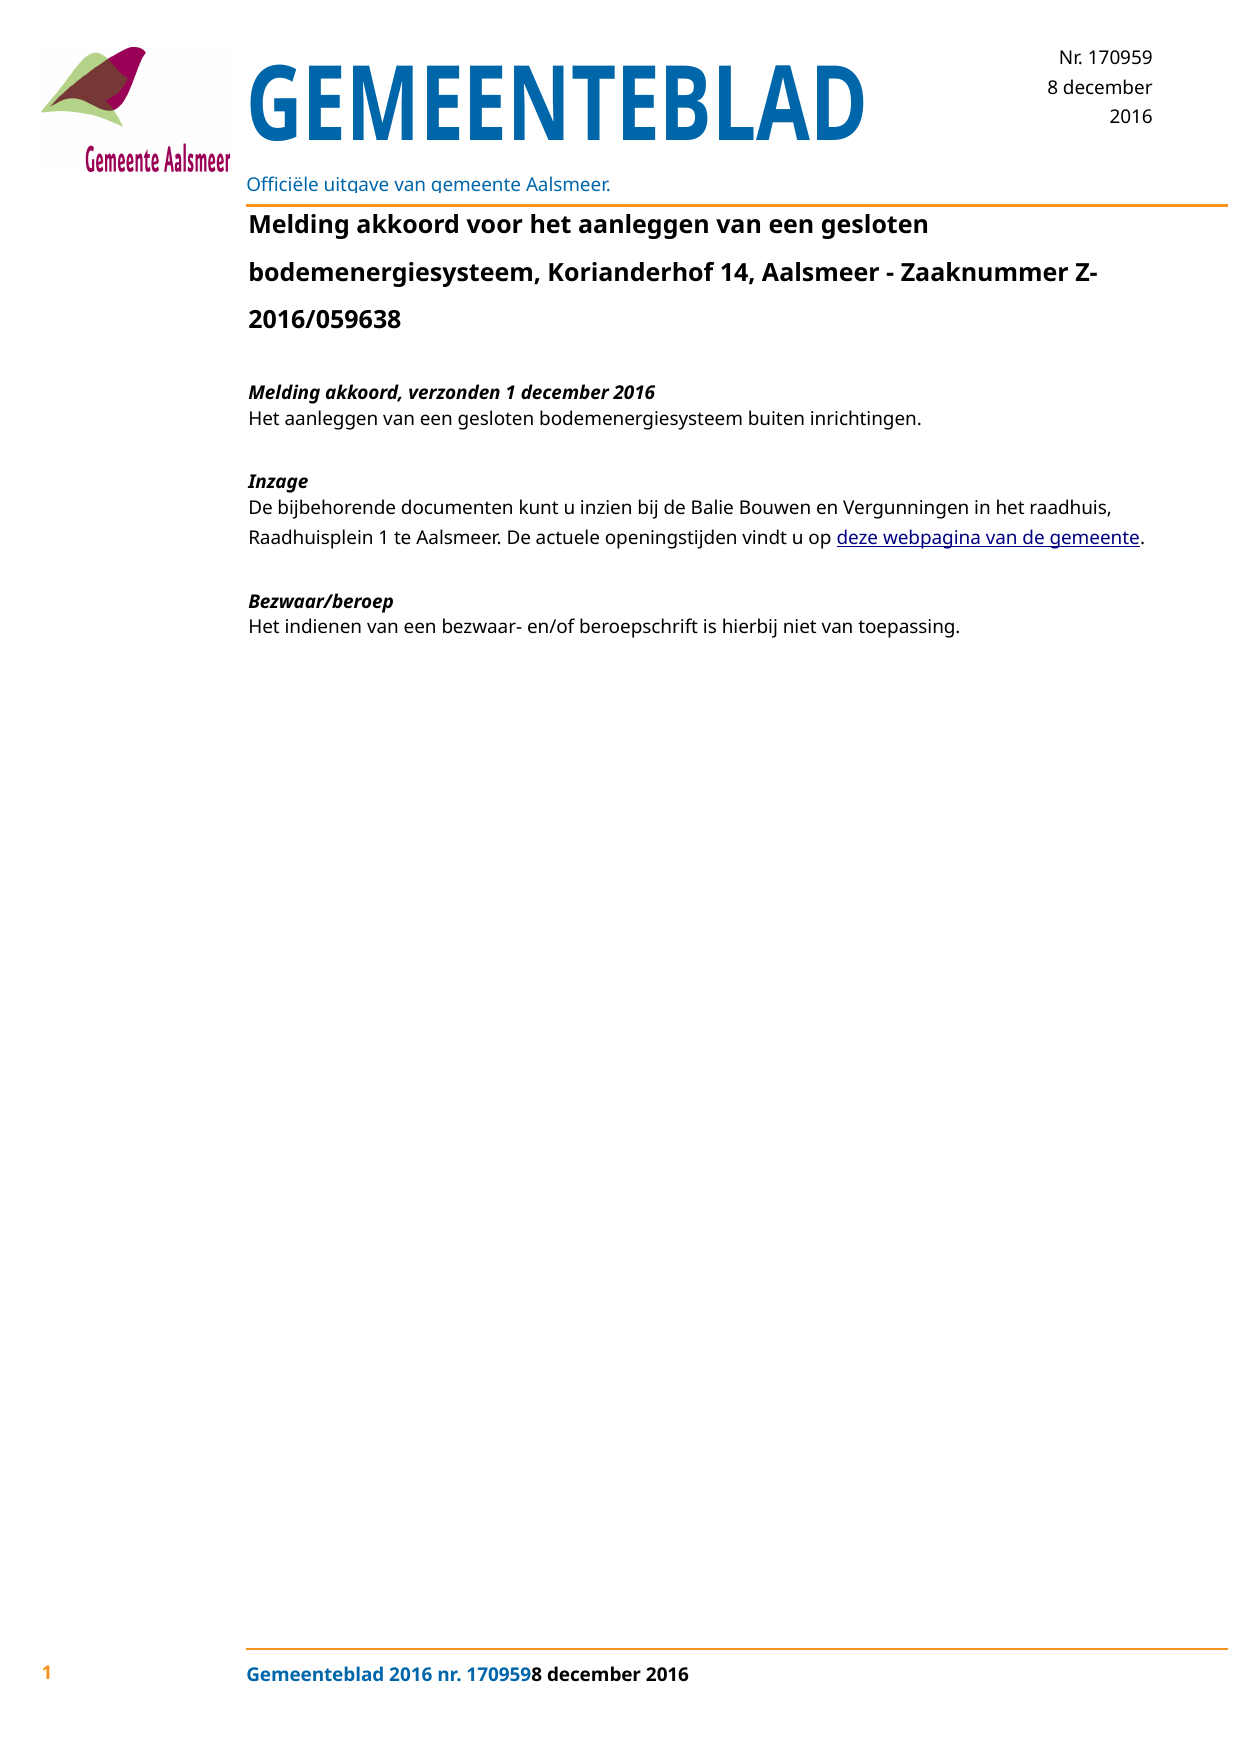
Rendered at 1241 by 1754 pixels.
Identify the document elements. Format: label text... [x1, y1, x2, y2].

text Melding akkoord voor het aanleggen van een gesloten bodemenergiesysteem, Korianderhof 14, Aalsmeer - Zaaknummer Z-2016/059638 [248, 207, 1152, 336]
picture [41, 47, 231, 172]
text Het aanleggen van een gesloten bodemenergiesysteem buiten inrichtingen. [248, 405, 1152, 431]
text Bezwaar/beroep [248, 588, 1152, 614]
text Melding akkoord, verzonden 1 december 2016 [248, 379, 1152, 405]
text Het indienen van een bezwaar- en/of beroepschrift is hierbij niet van toepassing. [248, 614, 1152, 639]
text Inzage [248, 469, 1152, 494]
text De bijbehorende documenten kunt u inzien bij de Balie Bouwen en Vergunningen in het raadhuis, Raadhuisplein 1 te Aalsmeer. De actuele openingstijden vindt u op deze webpagina van de gemeente. [248, 494, 1152, 550]
